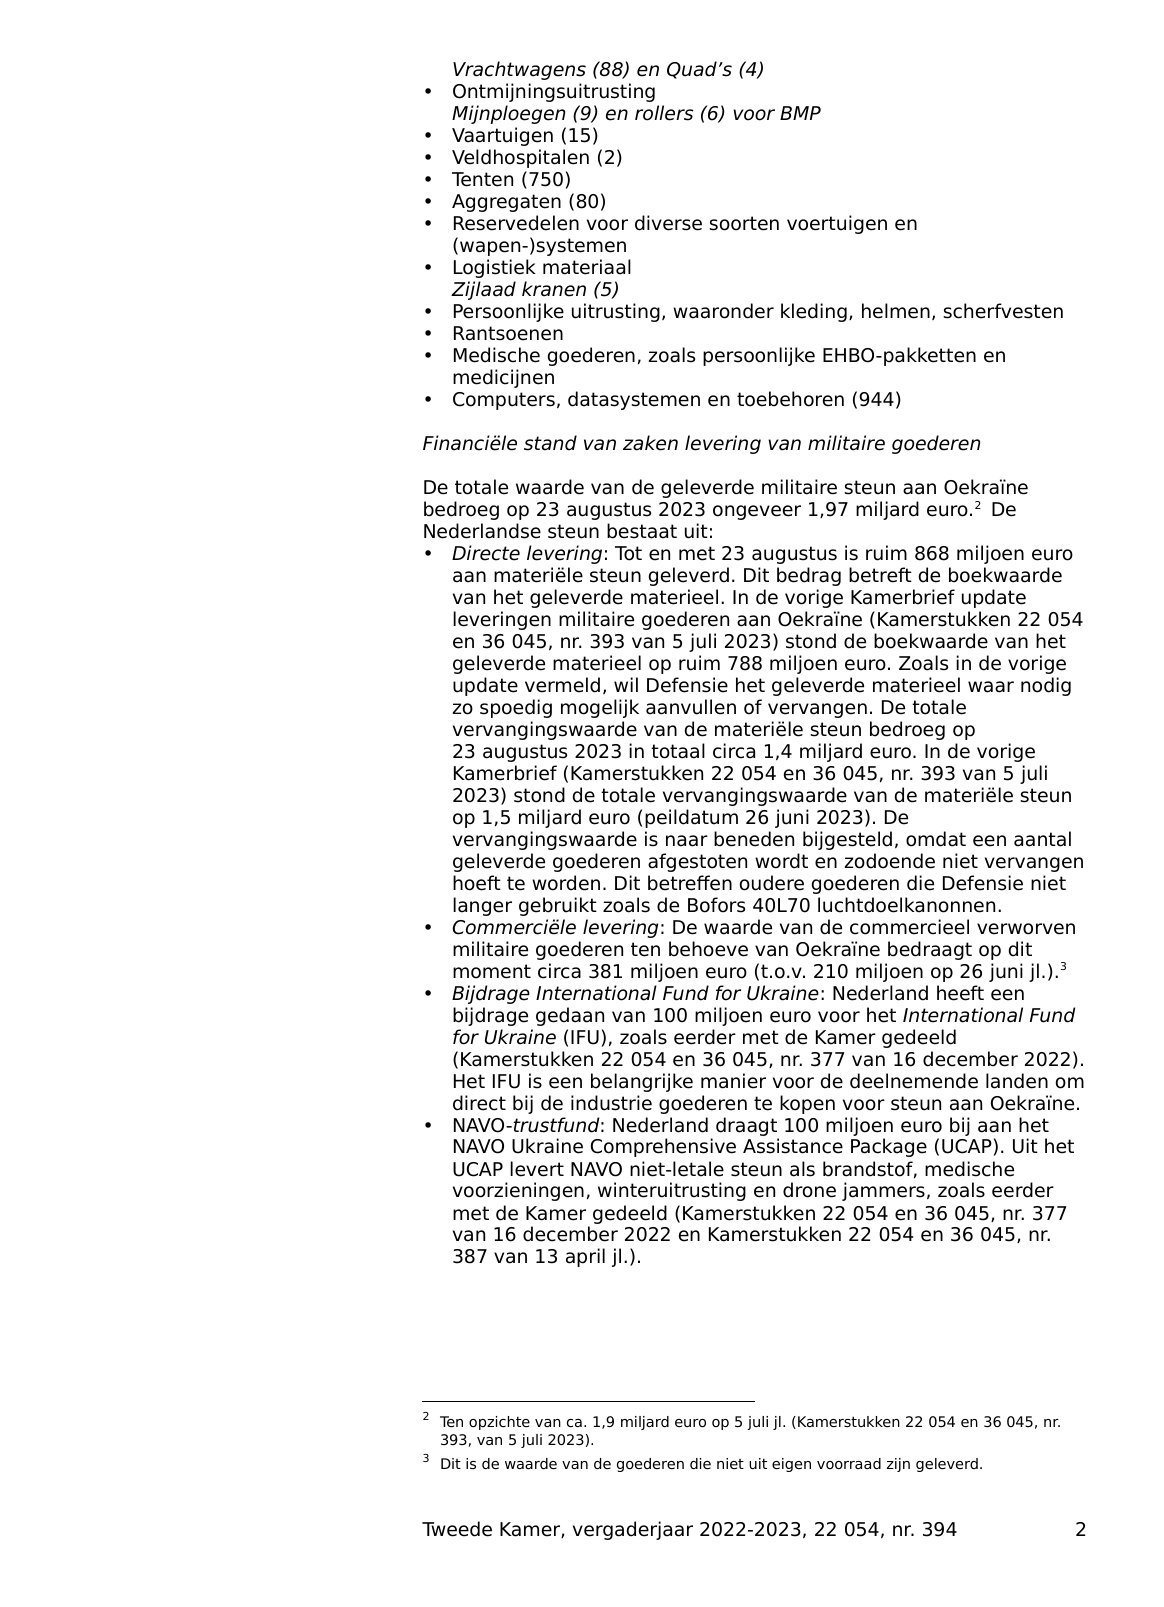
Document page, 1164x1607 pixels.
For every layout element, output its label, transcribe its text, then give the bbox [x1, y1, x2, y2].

text • Aggregaten (80) [422, 191, 1087, 213]
text • Rantsoenen [422, 323, 1087, 345]
text Ten opzichte van ca. 1,9 miljard euro op 5 juli jl. (Kamerstukken 22 054 en 36 045, nr. 393, van 5 juli 2023). [422, 1410, 1087, 1449]
text • Vaartuigen (15) [422, 125, 1087, 147]
text • Ontmijningsuitrusting [422, 81, 1087, 103]
subtitle Financiële stand van zaken levering van militaire goederen [422, 433, 1087, 455]
text Vrachtwagens (88) en Quad’s (4) [452, 59, 1087, 81]
text De totale waarde van de geleverde militaire steun aan Oekraïne bedroeg op 23 augustus 2023 ongeveer 1,97 miljard euro. De Nederlandse steun bestaat uit: [422, 477, 1087, 543]
text Dit is de waarde van de goederen die niet uit eigen voorraad zijn geleverd. [422, 1452, 1087, 1474]
text • Directe levering: Tot en met 23 augustus is ruim 868 miljoen euro aan materiële steun geleverd. Dit bedrag betreft de boekwaarde van het geleverde materieel. In de vorige Kamerbrief update leveringen militaire goederen aan Oekraïne (Kamerstukken 22 054 en 36 045, nr. 393 van 5 juli 2023) stond de boekwaarde van het geleverde materieel op ruim 788 miljoen euro. Zoals in de vorige update vermeld, wil Defensie het geleverde materieel waar nodig zo spoedig mogelijk aanvullen of vervangen. De totale vervangingswaarde van de materiële steun bedroeg op 23 augustus 2023 in totaal circa 1,4 miljard euro. In de vorige Kamerbrief (Kamerstukken 22 054 en 36 045, nr. 393 van 5 juli 2023) stond de totale vervangingswaarde van de materiële steun op 1,5 miljard euro (peildatum 26 juni 2023). De vervangingswaarde is naar beneden bijgesteld, omdat een aantal geleverde goederen afgestoten wordt en zodoende niet vervangen hoeft te worden. Dit betreffen oudere goederen die Defensie niet langer gebruikt zoals de Bofors 40L70 luchtdoelkanonnen. [422, 543, 1087, 917]
text • Persoonlijke uitrusting, waaronder kleding, helmen, scherfvesten [422, 301, 1087, 323]
text • Computers, datasystemen en toebehoren (944) [422, 389, 1087, 411]
text • Reservedelen voor diverse soorten voertuigen en (wapen-)systemen [422, 213, 1087, 257]
text • NAVO-trustfund: Nederland draagt 100 miljoen euro bij aan het NAVO Ukraine Comprehensive Assistance Package (UCAP). Uit het UCAP levert NAVO niet-letale steun als brandstof, medische voorzieningen, winteruitrusting en drone jammers, zoals eerder met de Kamer gedeeld (Kamerstukken 22 054 en 36 045, nr. 377 van 16 december 2022 en Kamerstukken 22 054 en 36 045, nr. 387 van 13 april jl.). [422, 1114, 1087, 1268]
text • Medische goederen, zoals persoonlijke EHBO-pakketten en medicijnen [422, 345, 1087, 389]
text • Commerciële levering: De waarde van de commercieel verworven militaire goederen ten behoeve van Oekraïne bedraagt op dit moment circa 381 miljoen euro (t.o.v. 210 miljoen op 26 juni jl.). [422, 917, 1087, 983]
text • Bijdrage International Fund for Ukraine: Nederland heeft een bijdrage gedaan van 100 miljoen euro voor het International Fund for Ukraine (IFU), zoals eerder met de Kamer gedeeld (Kamerstukken 22 054 en 36 045, nr. 377 van 16 december 2022). Het IFU is een belangrijke manier voor de deelnemende landen om direct bij de industrie goederen te kopen voor steun aan Oekraïne. [422, 983, 1087, 1114]
text Mijnploegen (9) en rollers (6) voor BMP [452, 103, 1087, 125]
text • Veldhospitalen (2) [422, 147, 1087, 169]
text Zijlaad kranen (5) [452, 279, 1087, 301]
text • Logistiek materiaal [422, 257, 1087, 279]
text • Tenten (750) [422, 169, 1087, 191]
